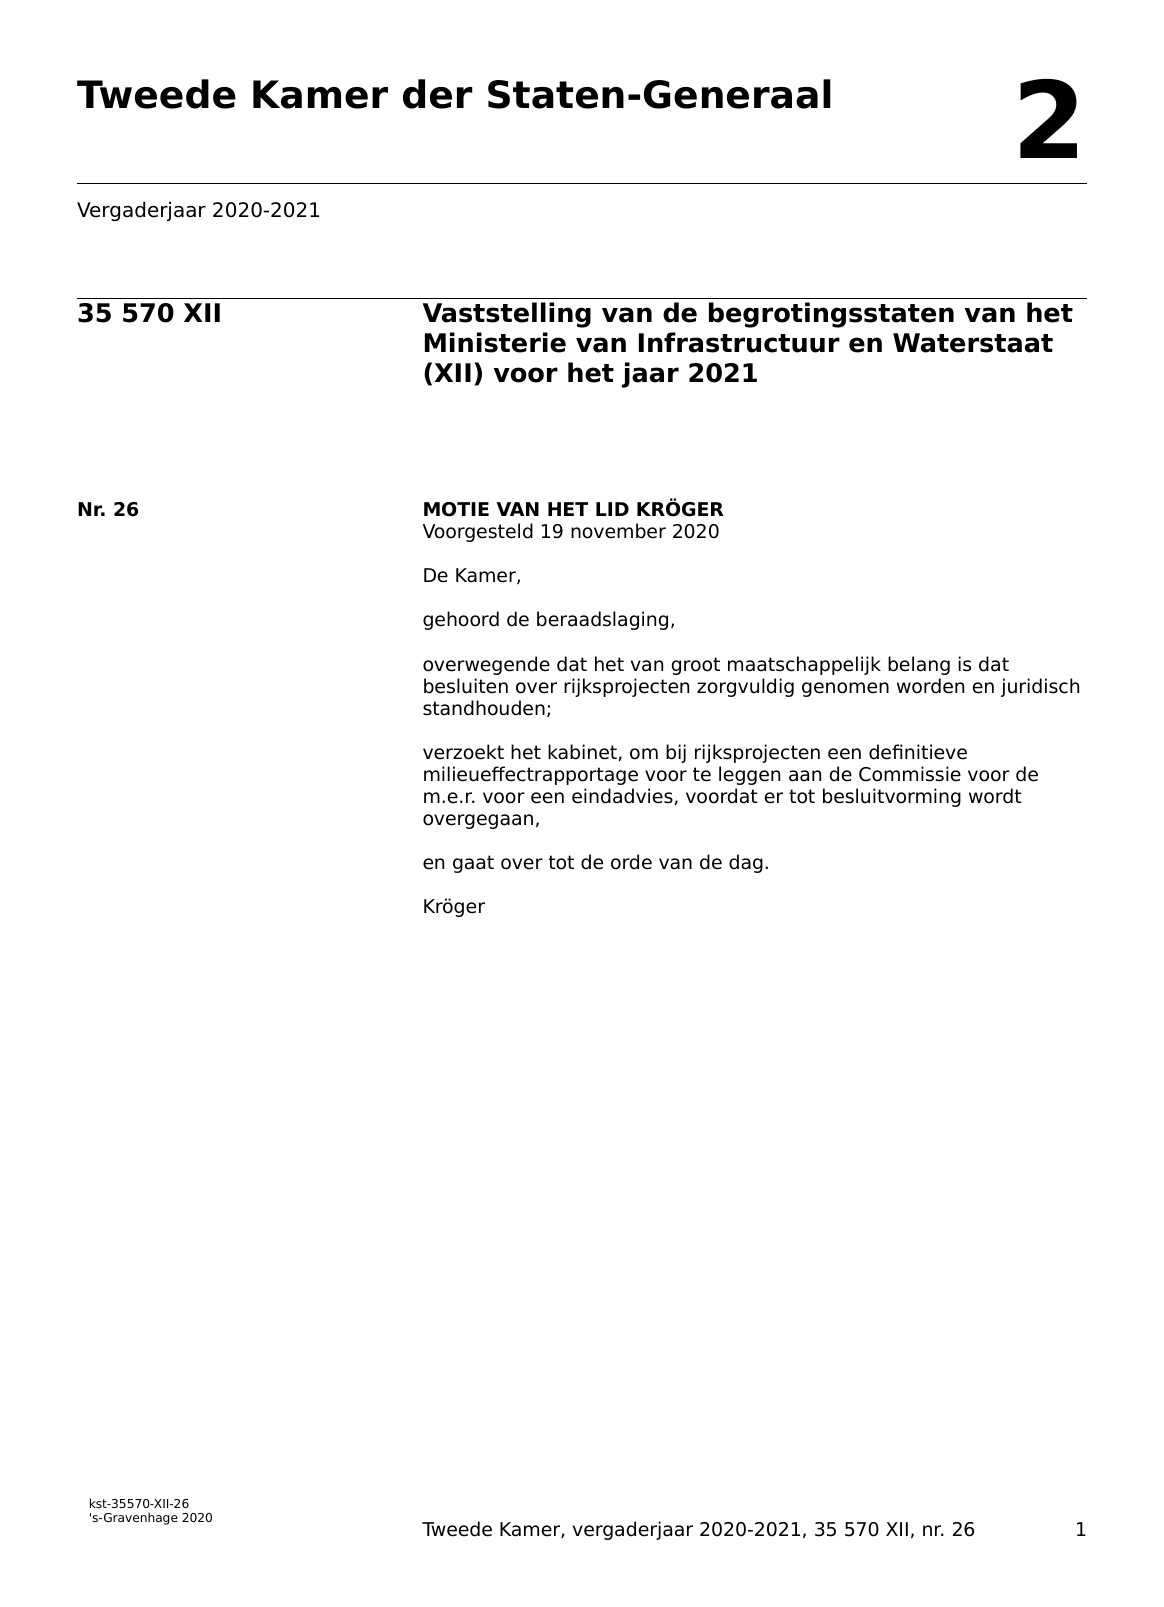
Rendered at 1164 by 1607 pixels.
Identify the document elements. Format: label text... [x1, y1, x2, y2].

text 's-Gravenhage 2020 [88, 1511, 323, 1525]
table_header 2 [886, 59, 1087, 183]
table_header Tweede Kamer der Staten-Generaal [77, 59, 886, 183]
text overwegende dat het van groot maatschappelijk belang is dat besluiten over rijksprojecten zorgvuldig genomen worden en juridisch standhouden; [422, 653, 1087, 719]
text kst-35570-XII-26 [88, 1497, 323, 1511]
text verzoekt het kabinet, om bij rijksprojecten een definitieve milieueffectrapportage voor te leggen aan de Commissie voor de m.e.r. voor een eindadvies, voordat er tot besluitvorming wordt overgegaan, [422, 742, 1087, 829]
text Voorgesteld 19 november 2020 [422, 521, 1087, 543]
text gehoord de beraadslaging, [422, 609, 1087, 631]
text en gaat over tot de orde van de dag. [422, 852, 1087, 874]
text De Kamer, [422, 565, 1087, 587]
table_cell Vergaderjaar 2020-2021 [77, 184, 1087, 298]
subtitle 35 570 XII Vaststelling van de begrotingsstaten van het Ministerie van Infrastructuur en Waterstaat (XII) voor het jaar 2021 [77, 299, 1087, 388]
subtitle Nr. 26 MOTIE VAN HET LID KRÖGER [77, 499, 1087, 521]
text Kröger [422, 896, 1087, 918]
